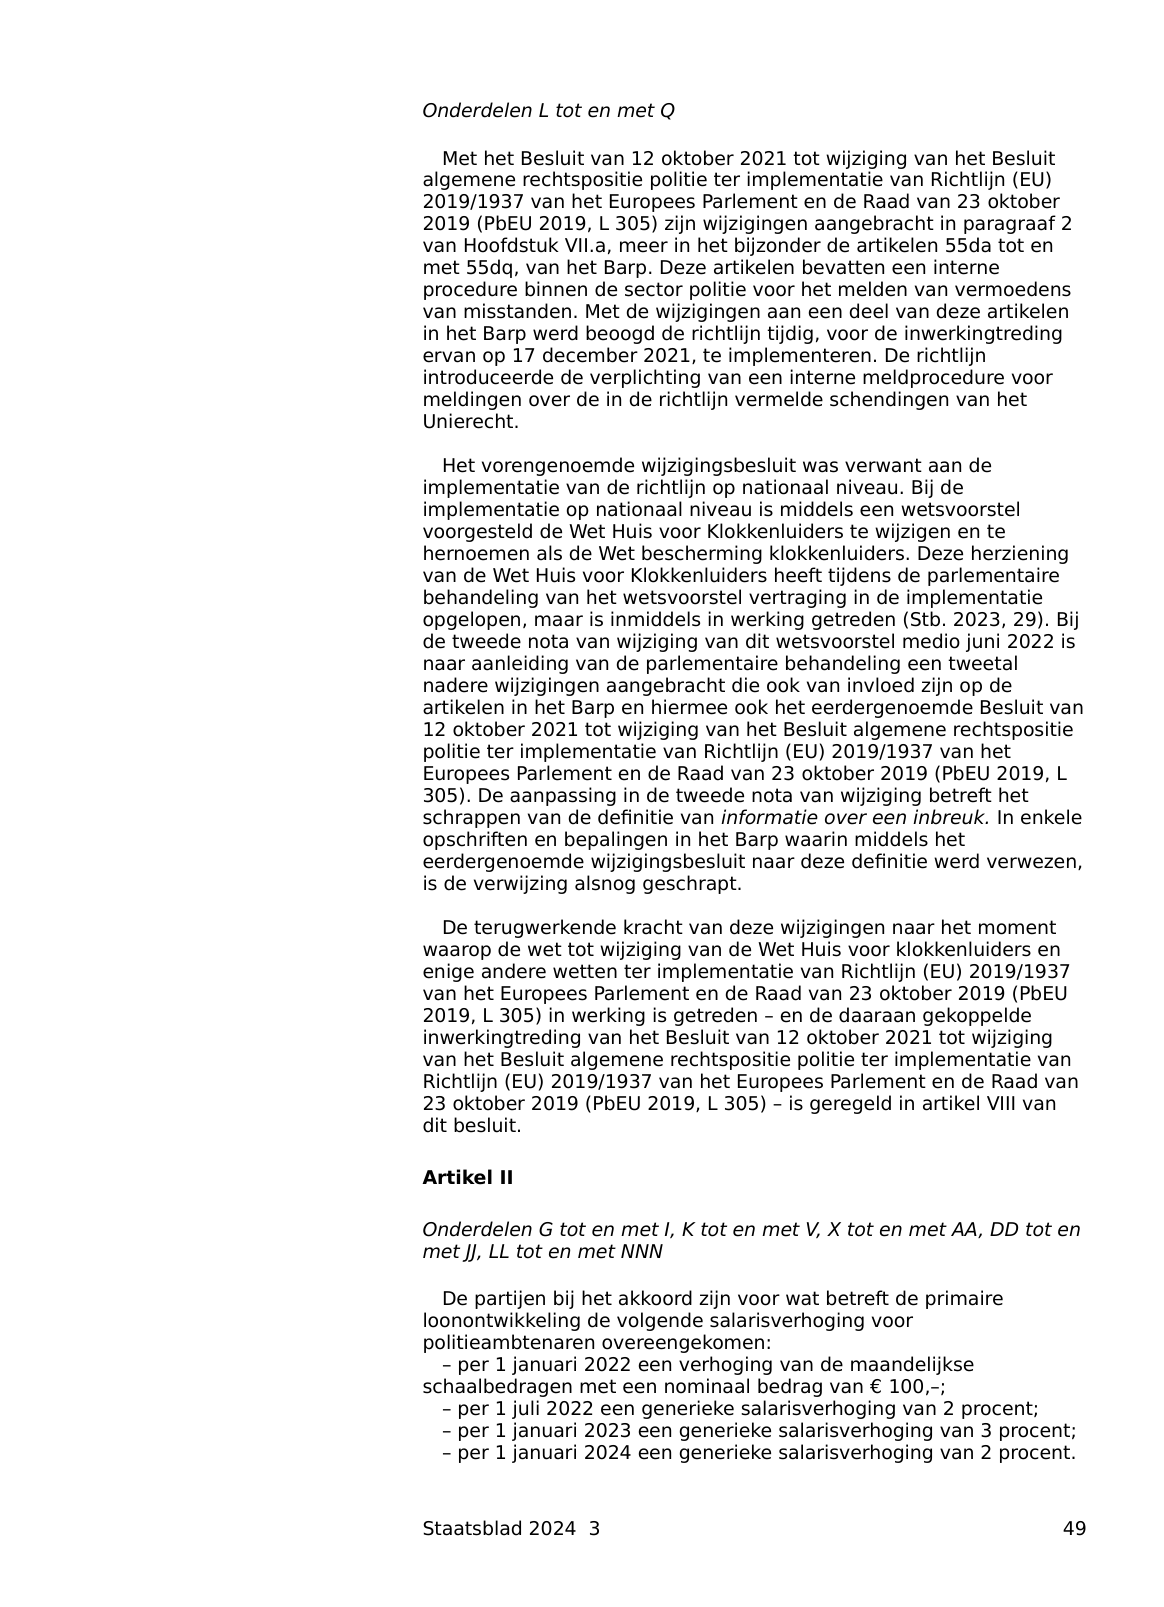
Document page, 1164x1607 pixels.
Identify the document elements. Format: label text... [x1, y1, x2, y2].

subtitle Onderdelen L tot en met Q [422, 100, 1087, 122]
text Het vorengenoemde wijzigingsbesluit was verwant aan de implementatie van de richtlijn op nationaal niveau. Bij de implementatie op nationaal niveau is middels een wetsvoorstel voorgesteld de Wet Huis voor Klokkenluiders te wijzigen en te hernoemen als de Wet bescherming klokkenluiders. Deze herziening van de Wet Huis voor Klokkenluiders heeft tijdens de parlementaire behandeling van het wetsvoorstel vertraging in de implementatie opgelopen, maar is inmiddels in werking getreden (Stb. 2023, 29). Bij de tweede nota van wijziging van dit wetsvoorstel medio juni 2022 is naar aanleiding van de parlementaire behandeling een tweetal nadere wijzigingen aangebracht die ook van invloed zijn op de artikelen in het Barp en hiermee ook het eerdergenoemde Besluit van 12 oktober 2021 tot wijziging van het Besluit algemene rechtspositie politie ter implementatie van Richtlijn (EU) 2019/1937 van het Europees Parlement en de Raad van 23 oktober 2019 (PbEU 2019, L 305). De aanpassing in de tweede nota van wijziging betreft het schrappen van de definitie van informatie over een inbreuk. In enkele opschriften en bepalingen in het Barp waarin middels het eerdergenoemde wijzigingsbesluit naar deze definitie werd verwezen, is de verwijzing alsnog geschrapt. [422, 455, 1087, 895]
text – per 1 juli 2022 een generieke salarisverhoging van 2 procent; [422, 1398, 1087, 1420]
text – per 1 januari 2024 een generieke salarisverhoging van 2 procent. [422, 1442, 1087, 1464]
text Met het Besluit van 12 oktober 2021 tot wijziging van het Besluit algemene rechtspositie politie ter implementatie van Richtlijn (EU) 2019/1937 van het Europees Parlement en de Raad van 23 oktober 2019 (PbEU 2019, L 305) zijn wijzigingen aangebracht in paragraaf 2 van Hoofdstuk VII.a, meer in het bijzonder de artikelen 55da tot en met 55dq, van het Barp. Deze artikelen bevatten een interne procedure binnen de sector politie voor het melden van vermoedens van misstanden. Met de wijzigingen aan een deel van deze artikelen in het Barp werd beoogd de richtlijn tijdig, voor de inwerkingtreding ervan op 17 december 2021, te implementeren. De richtlijn introduceerde de verplichting van een interne meldprocedure voor meldingen over de in de richtlijn vermelde schendingen van het Unierecht. [422, 147, 1087, 433]
text De partijen bij het akkoord zijn voor wat betreft de primaire loonontwikkeling de volgende salarisverhoging voor politieambtenaren overeengekomen: [422, 1288, 1087, 1354]
subtitle Artikel II [422, 1167, 1087, 1189]
text – per 1 januari 2022 een verhoging van de maandelijkse schaalbedragen met een nominaal bedrag van € 100,–; [422, 1354, 1087, 1398]
text – per 1 januari 2023 een generieke salarisverhoging van 3 procent; [422, 1420, 1087, 1442]
subtitle Onderdelen G tot en met I, K tot en met V, X tot en met AA, DD tot en met JJ, LL tot en met NNN [422, 1219, 1087, 1263]
text De terugwerkende kracht van deze wijzigingen naar het moment waarop de wet tot wijziging van de Wet Huis voor klokkenluiders en enige andere wetten ter implementatie van Richtlijn (EU) 2019/1937 van het Europees Parlement en de Raad van 23 oktober 2019 (PbEU 2019, L 305) in werking is getreden – en de daaraan gekoppelde inwerkingtreding van het Besluit van 12 oktober 2021 tot wijziging van het Besluit algemene rechtspositie politie ter implementatie van Richtlijn (EU) 2019/1937 van het Europees Parlement en de Raad van 23 oktober 2019 (PbEU 2019, L 305) – is geregeld in artikel VIII van dit besluit. [422, 917, 1087, 1137]
